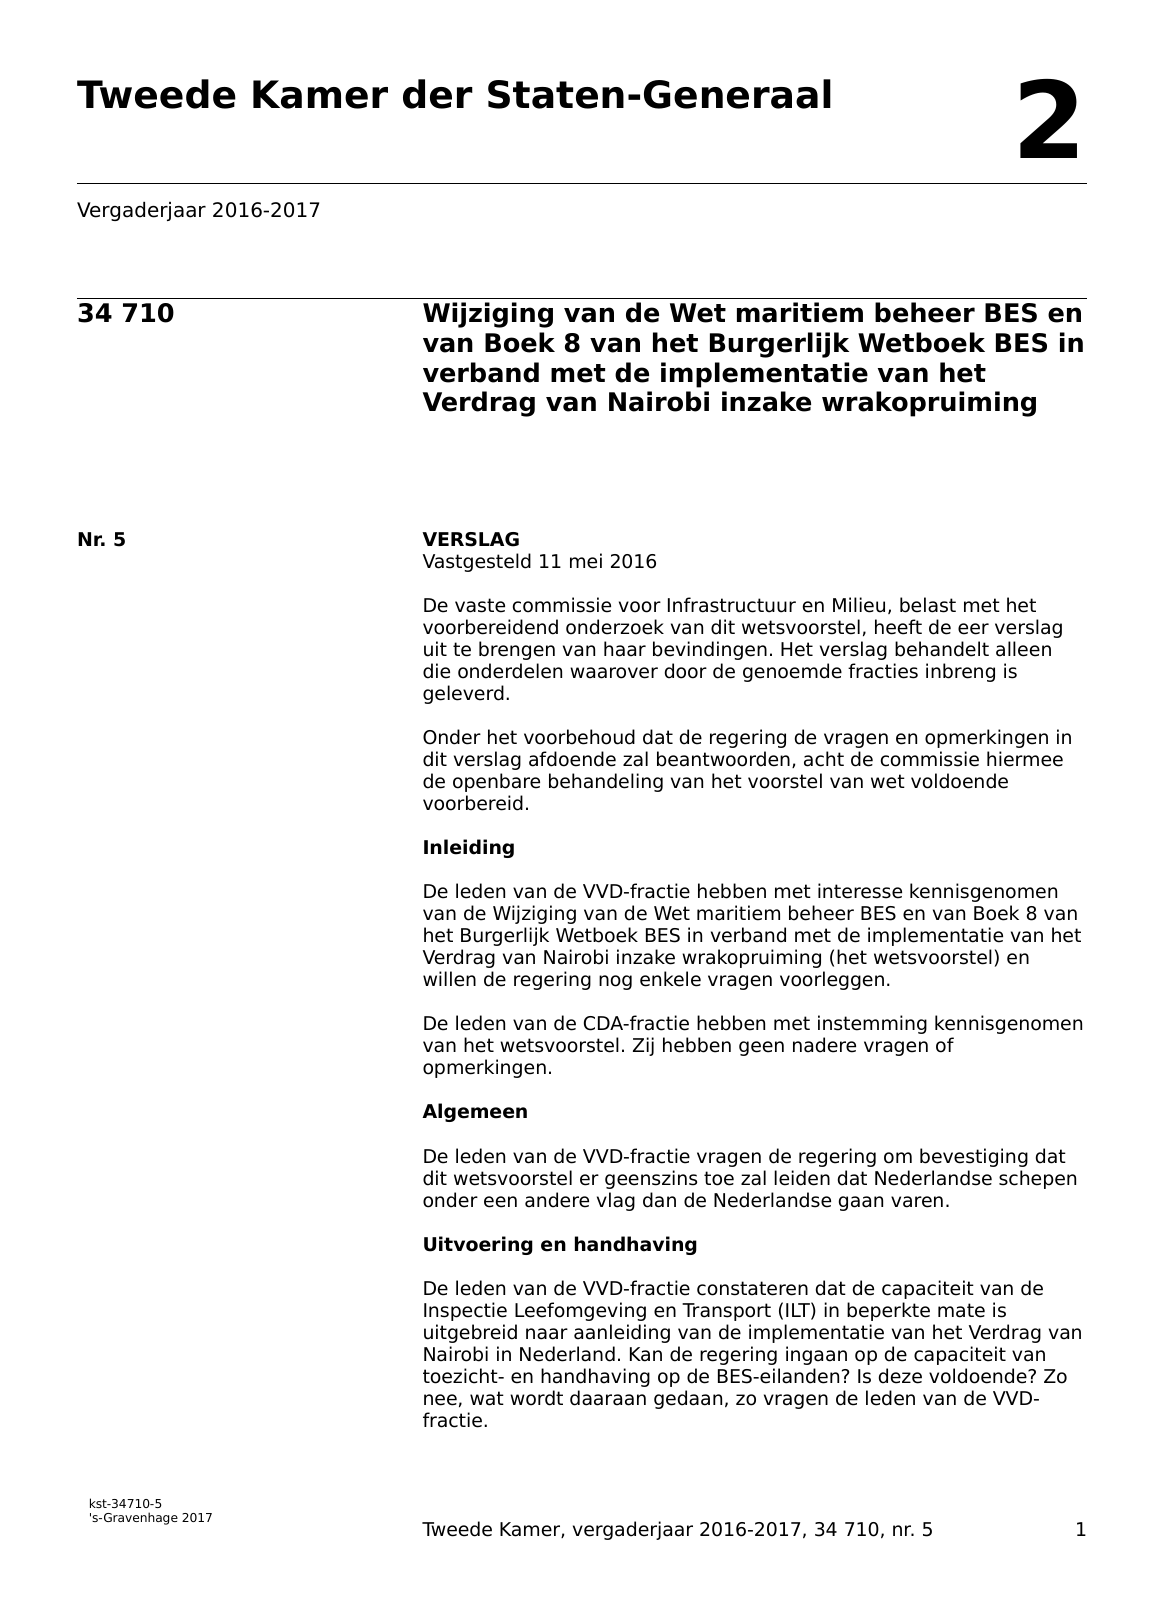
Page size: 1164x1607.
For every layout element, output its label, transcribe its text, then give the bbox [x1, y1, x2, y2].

text De leden van de VVD-fractie hebben met interesse kennisgenomen van de Wijziging van de Wet maritiem beheer BES en van Boek 8 van het Burgerlijk Wetboek BES in verband met de implementatie van het Verdrag van Nairobi inzake wrakopruiming (het wetsvoorstel) en willen de regering nog enkele vragen voorleggen. [422, 881, 1087, 991]
text Vastgesteld 11 mei 2016 [422, 551, 1087, 573]
text Onder het voorbehoud dat de regering de vragen en opmerkingen in dit verslag afdoende zal beantwoorden, acht de commissie hiermee de openbare behandeling van het voorstel van wet voldoende voorbereid. [422, 727, 1087, 815]
text De leden van de VVD-fractie constateren dat de capaciteit van de Inspectie Leefomgeving en Transport (ILT) in beperkte mate is uitgebreid naar aanleiding van de implementatie van het Verdrag van Nairobi in Nederland. Kan de regering ingaan op de capaciteit van toezicht- en handhaving op de BES-eilanden? Is deze voldoende? Zo nee, wat wordt daaraan gedaan, zo vragen de leden van de VVD-fractie. [422, 1278, 1087, 1432]
text De vaste commissie voor Infrastructuur en Milieu, belast met het voorbereidend onderzoek van dit wetsvoorstel, heeft de eer verslag uit te brengen van haar bevindingen. Het verslag behandelt alleen die onderdelen waarover door de genoemde fracties inbreng is geleverd. [422, 595, 1087, 705]
subtitle 34 710 Wijziging van de Wet maritiem beheer BES en van Boek 8 van het Burgerlijk Wetboek BES in verband met de implementatie van het Verdrag van Nairobi inzake wrakopruiming [77, 299, 1087, 418]
text 's-Gravenhage 2017 [88, 1511, 323, 1525]
text De leden van de VVD-fractie vragen de regering om bevestiging dat dit wetsvoorstel er geenszins toe zal leiden dat Nederlandse schepen onder een andere vlag dan de Nederlandse gaan varen. [422, 1146, 1087, 1212]
table_header Tweede Kamer der Staten-Generaal [77, 59, 886, 183]
text De leden van de CDA-fractie hebben met instemming kennisgenomen van het wetsvoorstel. Zij hebben geen nadere vragen of opmerkingen. [422, 1013, 1087, 1079]
subtitle Inleiding [422, 837, 1087, 859]
text kst-34710-5 [88, 1497, 323, 1511]
subtitle Algemeen [422, 1101, 1087, 1123]
subtitle Uitvoering en handhaving [422, 1234, 1087, 1256]
table_header 2 [886, 59, 1087, 183]
table_cell Vergaderjaar 2016-2017 [77, 184, 1087, 298]
subtitle Nr. 5 VERSLAG [77, 529, 1087, 551]
